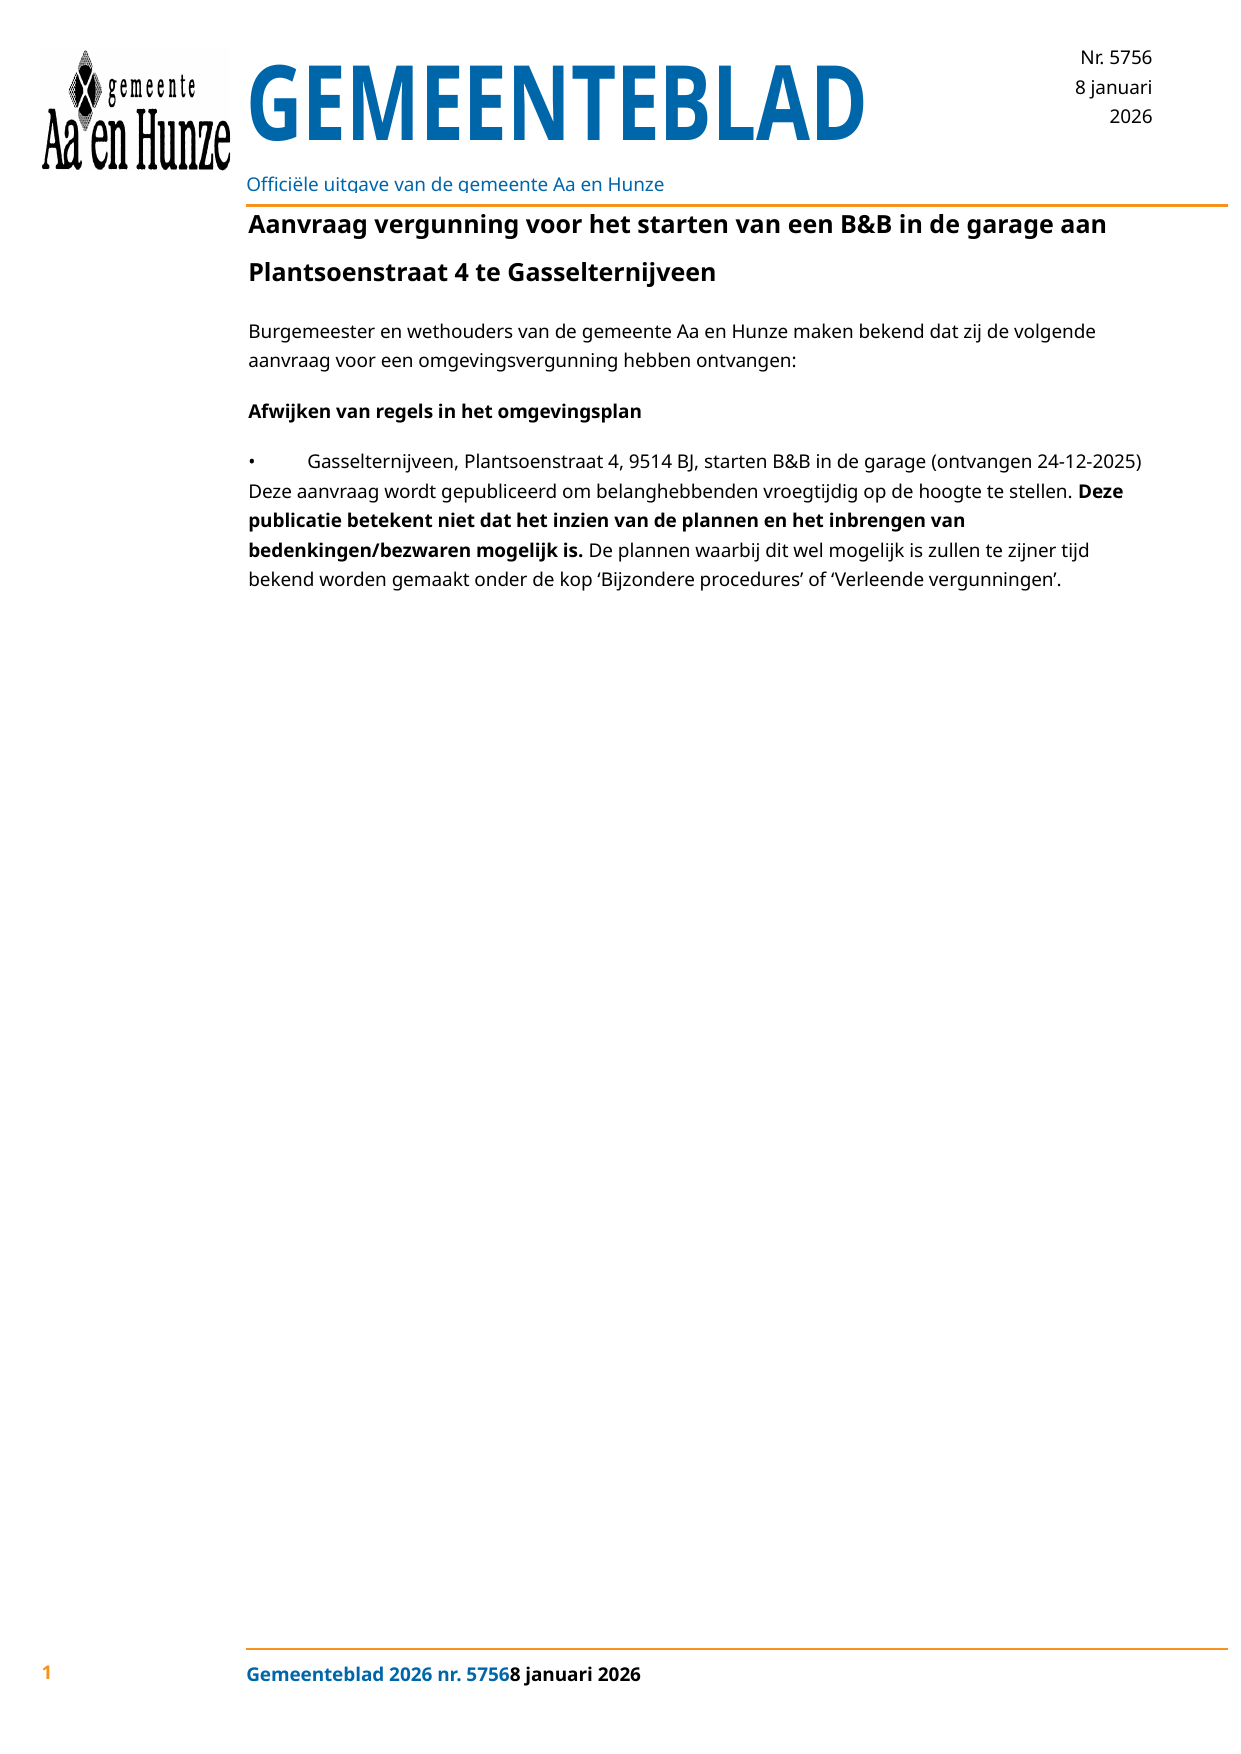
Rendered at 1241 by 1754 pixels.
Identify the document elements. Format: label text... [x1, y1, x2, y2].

list Gasselternijveen, Plantsoenstraat 4, 9514 BJ, starten B&B in de garage (ontvangen 24-12-2025) [248, 448, 1152, 474]
text Afwijken van regels in het omgevingsplan [248, 398, 1152, 424]
text Burgemeester en wethouders van de gemeente Aa en Hunze maken bekend dat zij de volgende aanvraag voor een omgevingsvergunning hebben ontvangen: [248, 318, 1152, 373]
text Aanvraag vergunning voor het starten van een B&B in de garage aan Plantsoenstraat 4 te Gasselternijveen [248, 207, 1152, 288]
picture [41, 47, 231, 172]
text Deze aanvraag wordt gepubliceerd om belanghebbenden vroegtijdig op de hoogte te stellen. Deze publicatie betekent niet dat het inzien van de plannen en het inbrengen van bedenkingen/bezwaren mogelijk is. De plannen waarbij dit wel mogelijk is zullen te zijner tijd bekend worden gemaakt onder de kop ‘Bijzondere procedures’ of ‘Verleende vergunningen’. [248, 478, 1152, 592]
